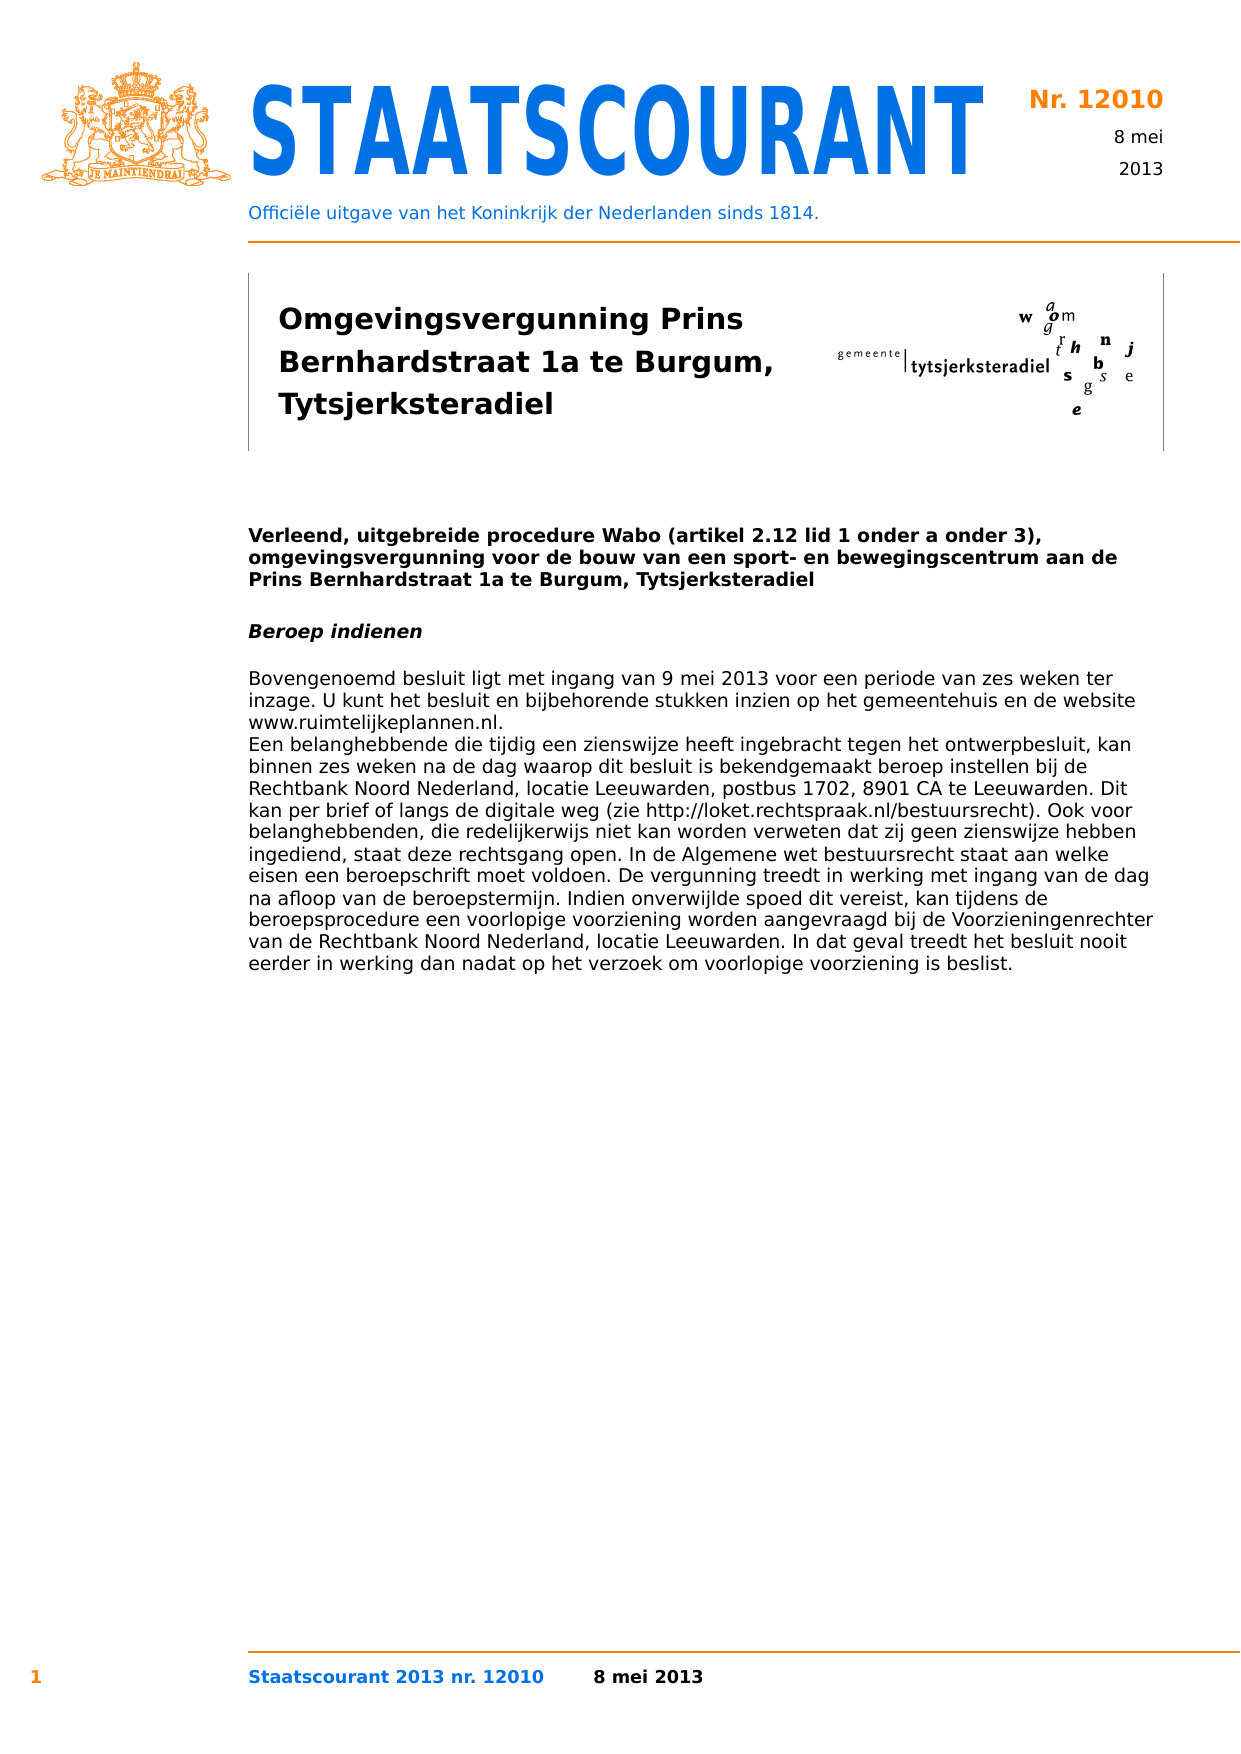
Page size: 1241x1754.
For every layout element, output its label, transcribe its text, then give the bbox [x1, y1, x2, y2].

table_cell 8 mei [998, 121, 1240, 153]
subtitle Beroep indienen [248, 621, 1163, 643]
table_header [25, 62, 248, 241]
subtitle Omgevingsvergunning Prins Bernhardstraat 1a te Burgum, Tytsjerksteradiel [249, 273, 1163, 451]
text Bovengenoemd besluit ligt met ingang van 9 mei 2013 voor een periode van zes weken ter inzage. U kunt het besluit en bijbehorende stukken inzien op het gemeentehuis en de website www.ruimtelijkeplannen.nl. [248, 668, 1163, 733]
table_header STAATSCOURANT [248, 62, 998, 203]
text Een belanghebbende die tijdig een zienswijze heeft ingebracht tegen het ontwerpbesluit, kan binnen zes weken na de dag waarop dit besluit is bekendgemaakt beroep instellen bij de Rechtbank Noord Nederland, locatie Leeuwarden, postbus 1702, 8901 CA te Leeuwarden. Dit kan per brief of langs de digitale weg (zie http://loket.rechtspraak.nl/bestuursrecht). Ook voor belanghebbenden, die redelijkerwijs niet kan worden verweten dat zij geen zienswijze hebben ingediend, staat deze rechtsgang open. In de Algemene wet bestuursrecht staat aan welke eisen een beroepschrift moet voldoen. De vergunning treedt in werking met ingang van de dag na afloop van de beroepstermijn. Indien onverwijlde spoed dit vereist, kan tijdens de beroepsprocedure een voorlopige voorziening worden aangevraagd bij de Voorzieningenrechter van de Rechtbank Noord Nederland, locatie Leeuwarden. In dat geval treedt het besluit nooit eerder in werking dan nadat op het verzoek om voorlopige voorziening is beslist. [248, 733, 1163, 975]
picture [41, 62, 231, 186]
table_header Nr. 12010 [998, 62, 1240, 121]
subtitle Verleend, uitgebreide procedure Wabo (artikel 2.12 lid 1 onder a onder 3), omgevingsvergunning voor de bouw van een sport- en bewegingscentrum aan de Prins Bernhardstraat 1a te Burgum, Tytsjerksteradiel [248, 525, 1163, 591]
picture [838, 302, 1134, 415]
table_cell Officiële uitgave van het Koninkrijk der Nederlanden sinds 1814. [248, 203, 1240, 241]
table_cell 2013 [998, 153, 1240, 203]
